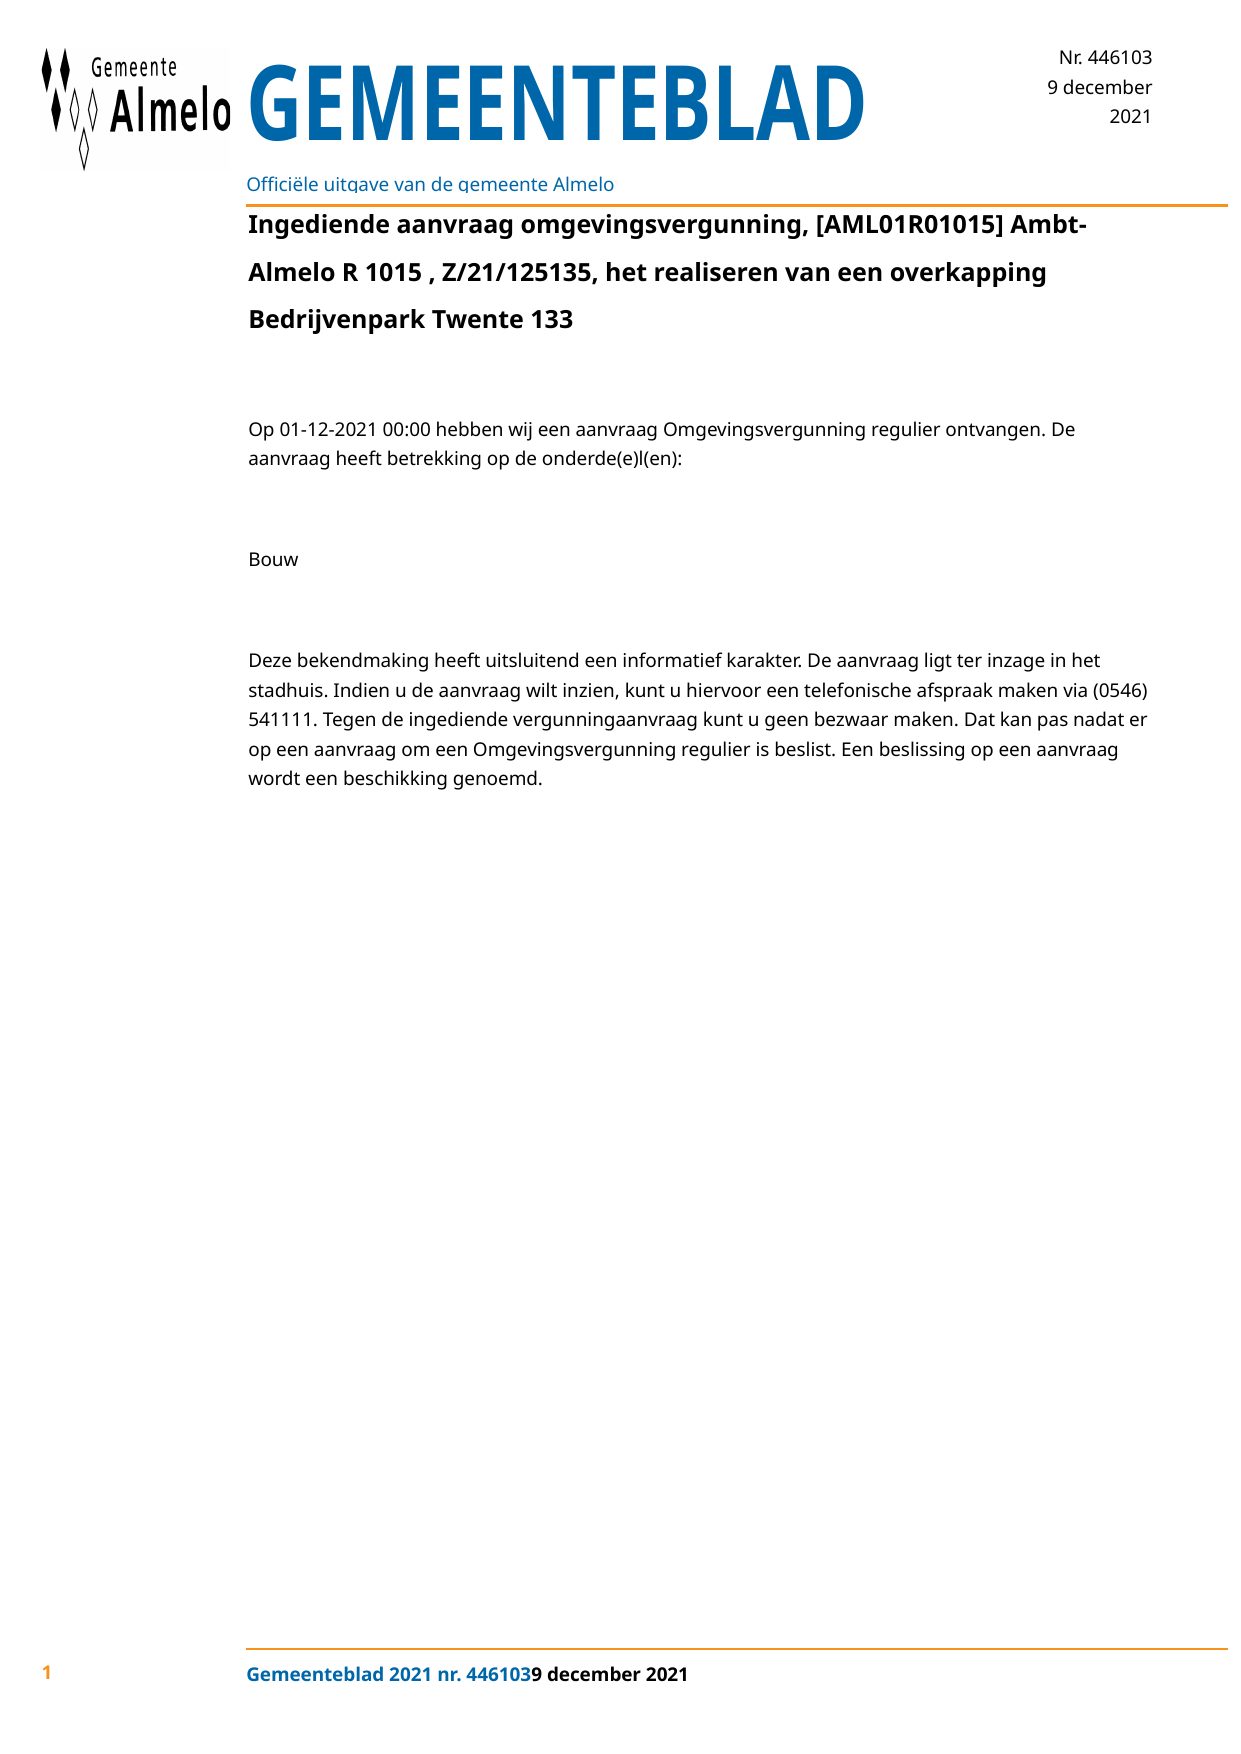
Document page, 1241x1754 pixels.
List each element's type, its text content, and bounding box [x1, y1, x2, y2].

text Deze bekendmaking heeft uitsluitend een informatief karakter. De aanvraag ligt ter inzage in het stadhuis. Indien u de aanvraag wilt inzien, kunt u hiervoor een telefonische afspraak maken via (0546) 541111. Tegen de ingediende vergunningaanvraag kunt u geen bezwaar maken. Dat kan pas nadat er op een aanvraag om een Omgevingsvergunning regulier is beslist. Een beslissing op een aanvraag wordt een beschikking genoemd. [248, 647, 1152, 791]
picture [41, 47, 231, 172]
text Ingediende aanvraag omgevingsvergunning, [AML01R01015] Ambt-Almelo R 1015 , Z/21/125135, het realiseren van een overkapping Bedrijvenpark Twente 133 [248, 207, 1152, 336]
text Bouw [248, 546, 1152, 572]
text Op 01-12-2021 00:00 hebben wij een aanvraag Omgevingsvergunning regulier ontvangen. De aanvraag heeft betrekking op de onderde(e)l(en): [248, 416, 1152, 471]
